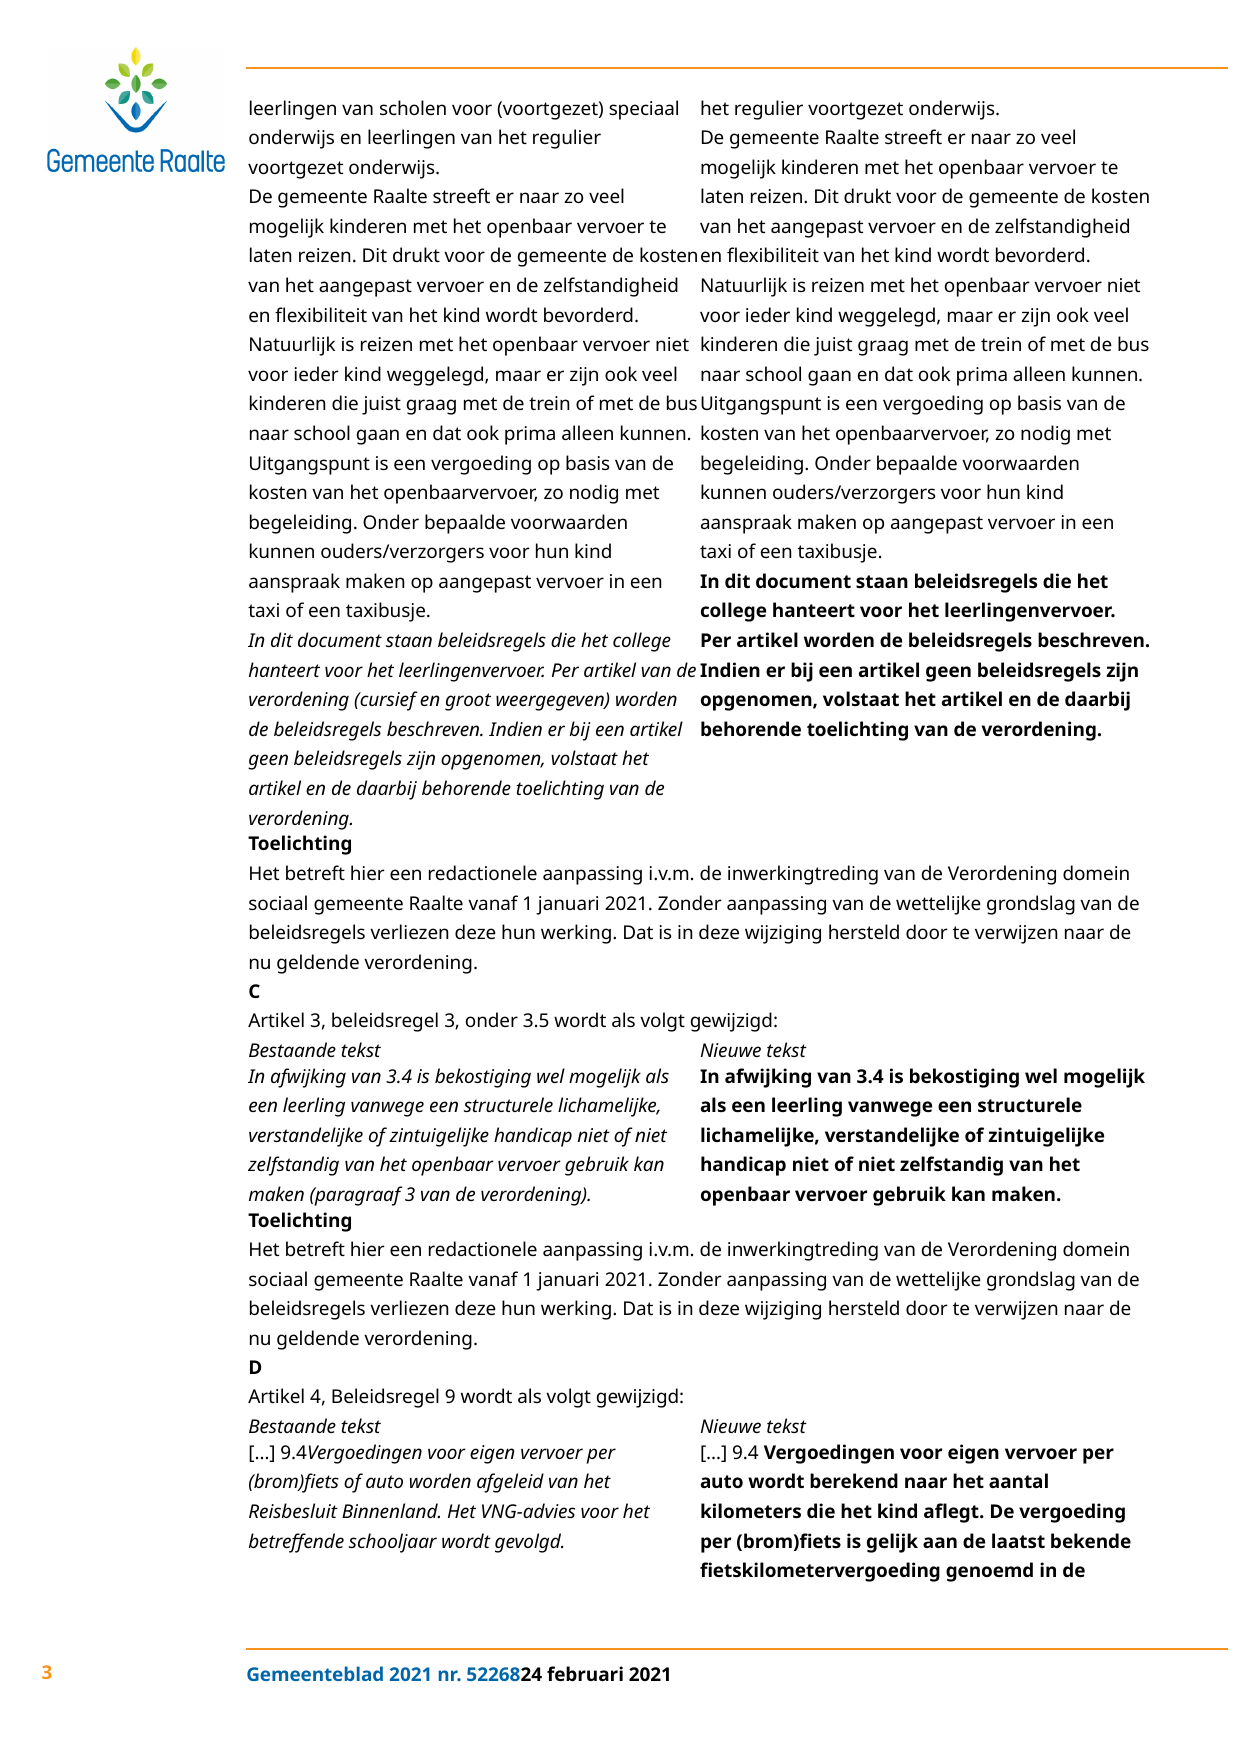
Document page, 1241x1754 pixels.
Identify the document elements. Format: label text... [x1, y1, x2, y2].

table_cell In afwijking van 3.4 is bekostiging wel mogelijk als een leerling vanwege een structurele lichamelijke, verstandelijke of zintuigelijke handicap niet of niet zelfstandig van het openbaar vervoer gebruik kan maken (paragraaf 3 van de verordening). [248, 1063, 700, 1207]
table_cell leerlingen van scholen voor (voortgezet) speciaal onderwijs en leerlingen van het regulier voortgezet onderwijs. De gemeente Raalte streeft er naar zo veel mogelijk kinderen met het openbaar vervoer te laten reizen. Dit drukt voor de gemeente de kosten van het aangepast vervoer en de zelfstandigheid en flexibiliteit van het kind wordt bevorderd. Natuurlijk is reizen met het openbaar vervoer niet voor ieder kind weggelegd, maar er zijn ook veel kinderen die juist graag met de trein of met de bus naar school gaan en dat ook prima alleen kunnen. Uitgangspunt is een vergoeding op basis van de kosten van het openbaarvervoer, zo nodig met begeleiding. Onder bepaalde voorwaarden kunnen ouders/verzorgers voor hun kind aanspraak maken op aangepast vervoer in een taxi of een taxibusje. In dit document staan beleidsregels die het college hanteert voor het leerlingenvervoer. Per artikel van de verordening (cursief en groot weergegeven) worden de beleidsregels beschreven. Indien er bij een artikel geen beleidsregels zijn opgenomen, volstaat het artikel en de daarbij behorende toelichting van de verordening. [248, 95, 700, 831]
text D [248, 1354, 1152, 1380]
table_cell het regulier voortgezet onderwijs. De gemeente Raalte streeft er naar zo veel mogelijk kinderen met het openbaar vervoer te laten reizen. Dit drukt voor de gemeente de kosten van het aangepast vervoer en de zelfstandigheid en flexibiliteit van het kind wordt bevorderd. Natuurlijk is reizen met het openbaar vervoer niet voor ieder kind weggelegd, maar er zijn ook veel kinderen die juist graag met de trein of met de bus naar school gaan en dat ook prima alleen kunnen. Uitgangspunt is een vergoeding op basis van de kosten van het openbaarvervoer, zo nodig met begeleiding. Onder bepaalde voorwaarden kunnen ouders/verzorgers voor hun kind aanspraak maken op aangepast vervoer in een taxi of een taxibusje. In dit document staan beleidsregels die het college hanteert voor het leerlingenvervoer. Per artikel worden de beleidsregels beschreven. Indien er bij een artikel geen beleidsregels zijn opgenomen, volstaat het artikel en de daarbij behorende toelichting van de verordening. [700, 95, 1152, 831]
text C [248, 978, 1152, 1003]
table_cell Toelichting Het betreft hier een redactionele aanpassing i.v.m. de inwerkingtreding van de Verordening domein sociaal gemeente Raalte vanaf 1 januari 2021. Zonder aanpassing van de wettelijke grondslag van de beleidsregels verliezen deze hun werking. Dat is in deze wijziging hersteld door te verwijzen naar de nu geldende verordening. [248, 831, 1152, 974]
table_header Bestaande tekst [248, 1037, 700, 1063]
table_cell Toelichting Het betreft hier een redactionele aanpassing i.v.m. de inwerkingtreding van de Verordening domein sociaal gemeente Raalte vanaf 1 januari 2021. Zonder aanpassing van de wettelijke grondslag van de beleidsregels verliezen deze hun werking. Dat is in deze wijziging hersteld door te verwijzen naar de nu geldende verordening. [248, 1207, 1152, 1351]
text Artikel 3, beleidsregel 3, onder 3.5 wordt als volgt gewijzigd: [248, 1007, 1152, 1033]
table_header Nieuwe tekst [700, 1037, 1152, 1063]
text Artikel 4, Beleidsregel 9 wordt als volgt gewijzigd: [248, 1384, 1152, 1409]
picture [41, 47, 231, 172]
table_header Bestaande tekst [248, 1414, 700, 1439]
table_cell In afwijking van 3.4 is bekostiging wel mogelijk als een leerling vanwege een structurele lichamelijke, verstandelijke of zintuigelijke handicap niet of niet zelfstandig van het openbaar vervoer gebruik kan maken. [700, 1063, 1152, 1207]
table_cell […] 9.4 Vergoedingen voor eigen vervoer per auto wordt berekend naar het aantal kilometers die het kind aflegt. De vergoeding per (brom)fiets is gelijk aan de laatst bekende fietskilometervergoeding genoemd in de [700, 1439, 1152, 1583]
table_header Nieuwe tekst [700, 1414, 1152, 1439]
table_cell […] 9.4Vergoedingen voor eigen vervoer per (brom)fiets of auto worden afgeleid van het Reisbesluit Binnenland. Het VNG-advies voor het betreffende schooljaar wordt gevolgd. [248, 1439, 700, 1583]
